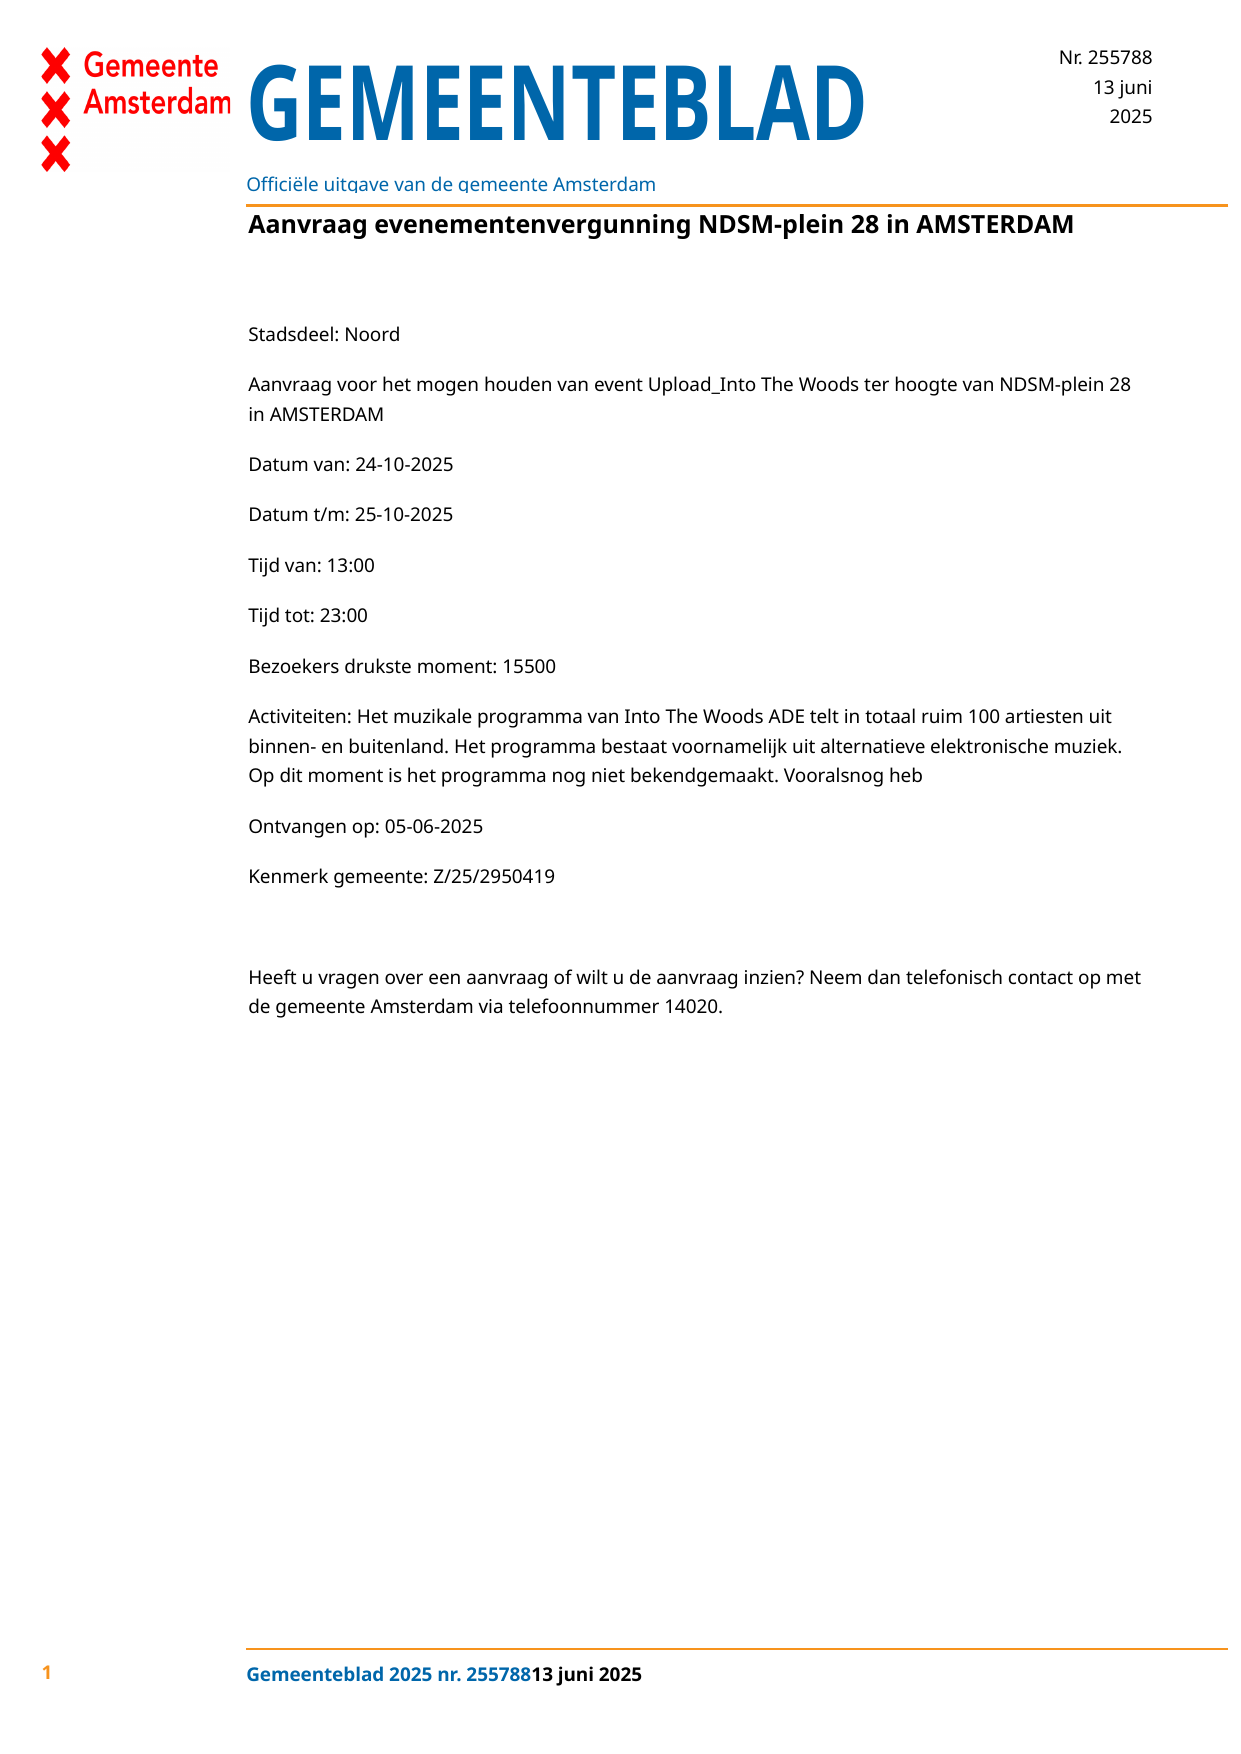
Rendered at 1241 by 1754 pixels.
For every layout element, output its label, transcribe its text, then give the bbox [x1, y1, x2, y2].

text Datum van: 24-10-2025 [248, 451, 1152, 477]
text Datum t/m: 25-10-2025 [248, 502, 1152, 527]
text Aanvraag voor het mogen houden van event Upload_Into The Woods ter hoogte van NDSM-plein 28 in AMSTERDAM [248, 371, 1152, 426]
text Aanvraag evenementenvergunning NDSM-plein 28 in AMSTERDAM [248, 207, 1152, 241]
text Activiteiten: Het muzikale programma van Into The Woods ADE telt in totaal ruim 100 artiesten uit binnen- en buitenland. Het programma bestaat voornamelijk uit alternatieve elektronische muziek. Op dit moment is het programma nog niet bekendgemaakt. Vooralsnog heb [248, 703, 1152, 788]
text Tijd tot: 23:00 [248, 602, 1152, 628]
text Heeft u vragen over een aanvraag of wilt u de aanvraag inzien? Neem dan telefonisch contact op met de gemeente Amsterdam via telefoonnummer 14020. [248, 964, 1152, 1019]
picture [41, 47, 231, 172]
text Kenmerk gemeente: Z/25/2950419 [248, 863, 1152, 889]
text Tijd van: 13:00 [248, 552, 1152, 578]
text Stadsdeel: Noord [248, 321, 1152, 346]
text Bezoekers drukste moment: 15500 [248, 653, 1152, 678]
text Ontvangen op: 05-06-2025 [248, 813, 1152, 838]
